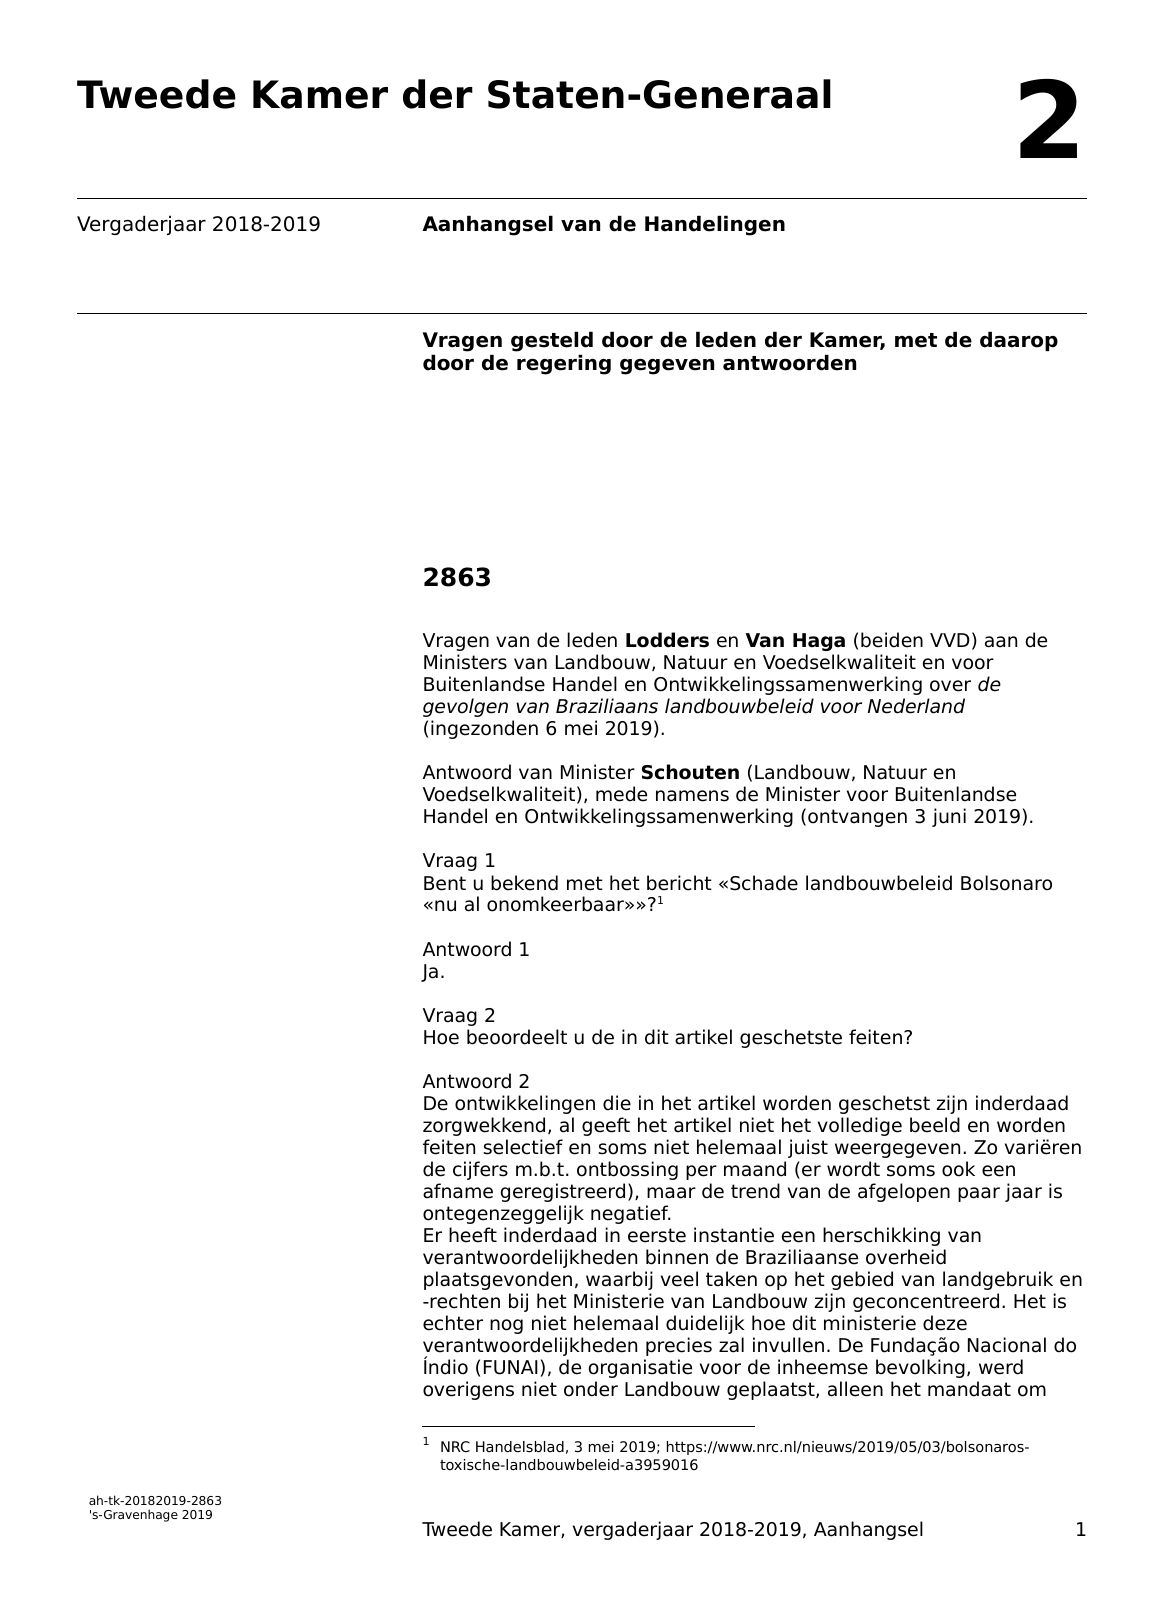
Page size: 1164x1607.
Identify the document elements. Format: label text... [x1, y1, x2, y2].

text Vraag 1 [422, 850, 1087, 872]
table_cell Vragen gesteld door de leden der Kamer, met de daarop door de regering gegeven antwoorden [422, 314, 1087, 375]
table_cell [77, 314, 422, 375]
text Antwoord van Minister Schouten (Landbouw, Natuur en Voedselkwaliteit), mede namens de Minister voor Buitenlandse Handel en Ontwikkelingssamenwerking (ontvangen 3 juni 2019). [422, 762, 1087, 828]
table_cell Vergaderjaar 2018-2019 [77, 199, 422, 313]
text Ja. [422, 961, 1087, 982]
text Vraag 2 [422, 1005, 1087, 1027]
text Er heeft inderdaad in eerste instantie een herschikking van verantwoordelijkheden binnen de Braziliaanse overheid plaatsgevonden, waarbij veel taken op het gebied van landgebruik en -rechten bij het Ministerie van Landbouw zijn geconcentreerd. Het is echter nog niet helemaal duidelijk hoe dit ministerie deze verantwoordelijkheden precies zal invullen. De Fundação Nacional do Índio (FUNAI), de organisatie voor de inheemse bevolking, werd overigens niet onder Landbouw geplaatst, alleen het mandaat om [422, 1225, 1087, 1401]
text Bent u bekend met het bericht «Schade landbouwbeleid Bolsonaro «nu al onomkeerbaar»»? [422, 872, 1087, 916]
text NRC Handelsblad, 3 mei 2019; https://www.nrc.nl/nieuws/2019/05/03/bolsonaros-toxische-landbouwbeleid-a3959016 [422, 1435, 1087, 1474]
text Hoe beoordeelt u de in dit artikel geschetste feiten? [422, 1027, 1087, 1049]
text 2863 [422, 563, 1087, 592]
text 's-Gravenhage 2019 [88, 1508, 323, 1522]
text ah-tk-20182019-2863 [88, 1494, 323, 1508]
text Antwoord 2 [422, 1071, 1087, 1093]
text Antwoord 1 [422, 938, 1087, 961]
table_cell Aanhangsel van de Handelingen [422, 199, 1087, 313]
text De ontwikkelingen die in het artikel worden geschetst zijn inderdaad zorgwekkend, al geeft het artikel niet het volledige beeld en worden feiten selectief en soms niet helemaal juist weergegeven. Zo variëren de cijfers m.b.t. ontbossing per maand (er wordt soms ook een afname geregistreerd), maar de trend van de afgelopen paar jaar is ontegenzeggelijk negatief. [422, 1093, 1087, 1225]
text Vragen van de leden Lodders en Van Haga (beiden VVD) aan de Ministers van Landbouw, Natuur en Voedselkwaliteit en voor Buitenlandse Handel en Ontwikkelingssamenwerking over de gevolgen van Braziliaans landbouwbeleid voor Nederland (ingezonden 6 mei 2019). [422, 630, 1087, 740]
table_header 2 [886, 59, 1087, 198]
table_header Tweede Kamer der Staten-Generaal [77, 59, 886, 198]
